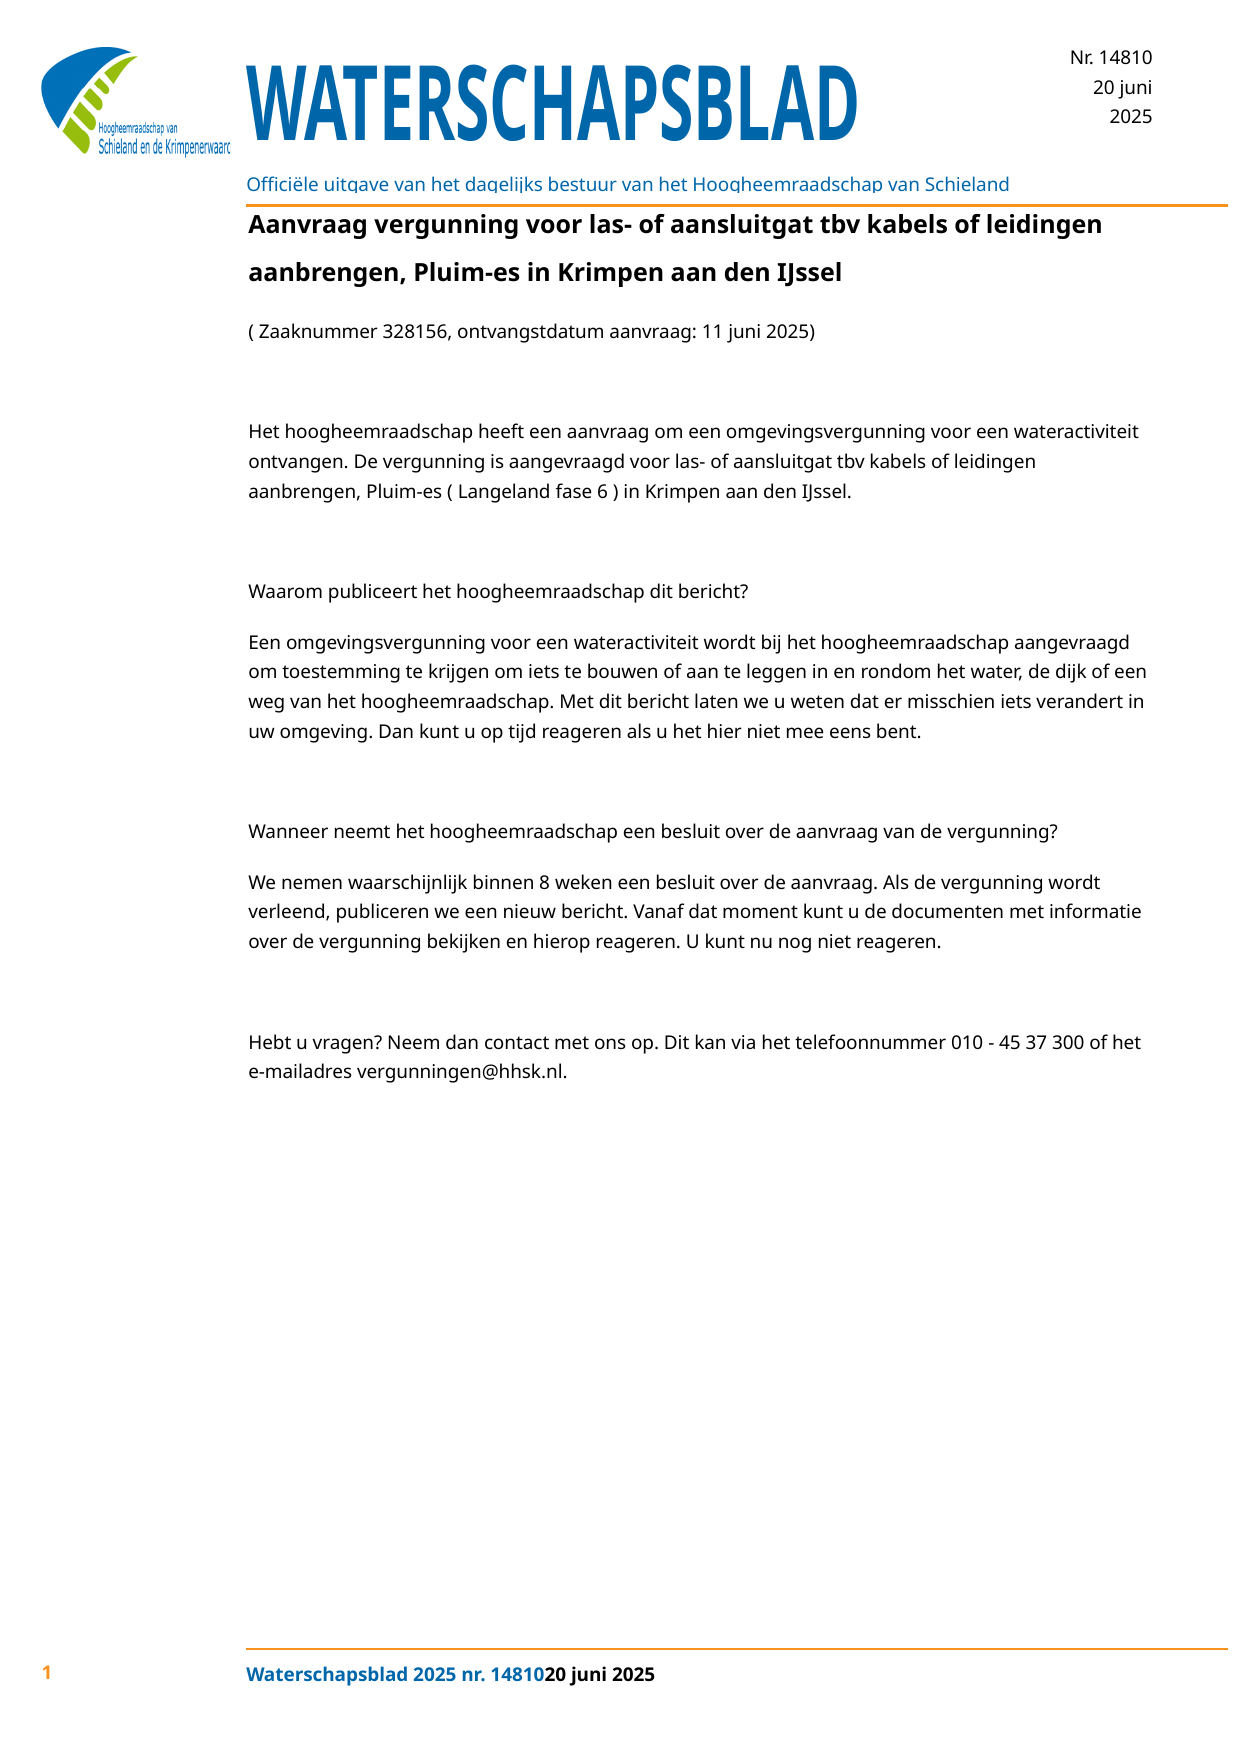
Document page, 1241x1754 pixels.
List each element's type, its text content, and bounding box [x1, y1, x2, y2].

picture [41, 47, 231, 172]
text Waarom publiceert het hoogheemraadschap dit bericht? [248, 579, 1152, 604]
text Hebt u vragen? Neem dan contact met ons op. Dit kan via het telefoonnummer 010 - 45 37 300 of het e-mailadres vergunningen@hhsk.nl. [248, 1029, 1152, 1084]
text Aanvraag vergunning voor las- of aansluitgat tbv kabels of leidingen aanbrengen, Pluim-es in Krimpen aan den IJssel [248, 207, 1152, 288]
text Het hoogheemraadschap heeft een aanvraag om een omgevingsvergunning voor een wateractiviteit ontvangen. De vergunning is aangevraagd voor las- of aansluitgat tbv kabels of leidingen aanbrengen, Pluim-es ( Langeland fase 6 ) in Krimpen aan den IJssel. [248, 419, 1152, 504]
text We nemen waarschijnlijk binnen 8 weken een besluit over de aanvraag. Als de vergunning wordt verleend, publiceren we een nieuw bericht. Vanaf dat moment kunt u de documenten met informatie over de vergunning bekijken en hierop reageren. U kunt nu nog niet reageren. [248, 869, 1152, 954]
text ( Zaaknummer 328156, ontvangstdatum aanvraag: 11 juni 2025) [248, 318, 1152, 344]
text Een omgevingsvergunning voor een wateractiviteit wordt bij het hoogheemraadschap aangevraagd om toestemming te krijgen om iets te bouwen of aan te leggen in en rondom het water, de dijk of een weg van het hoogheemraadschap. Met dit bericht laten we u weten dat er misschien iets verandert in uw omgeving. Dan kunt u op tijd reageren als u het hier niet mee eens bent. [248, 629, 1152, 744]
text Wanneer neemt het hoogheemraadschap een besluit over de aanvraag van de vergunning? [248, 819, 1152, 844]
